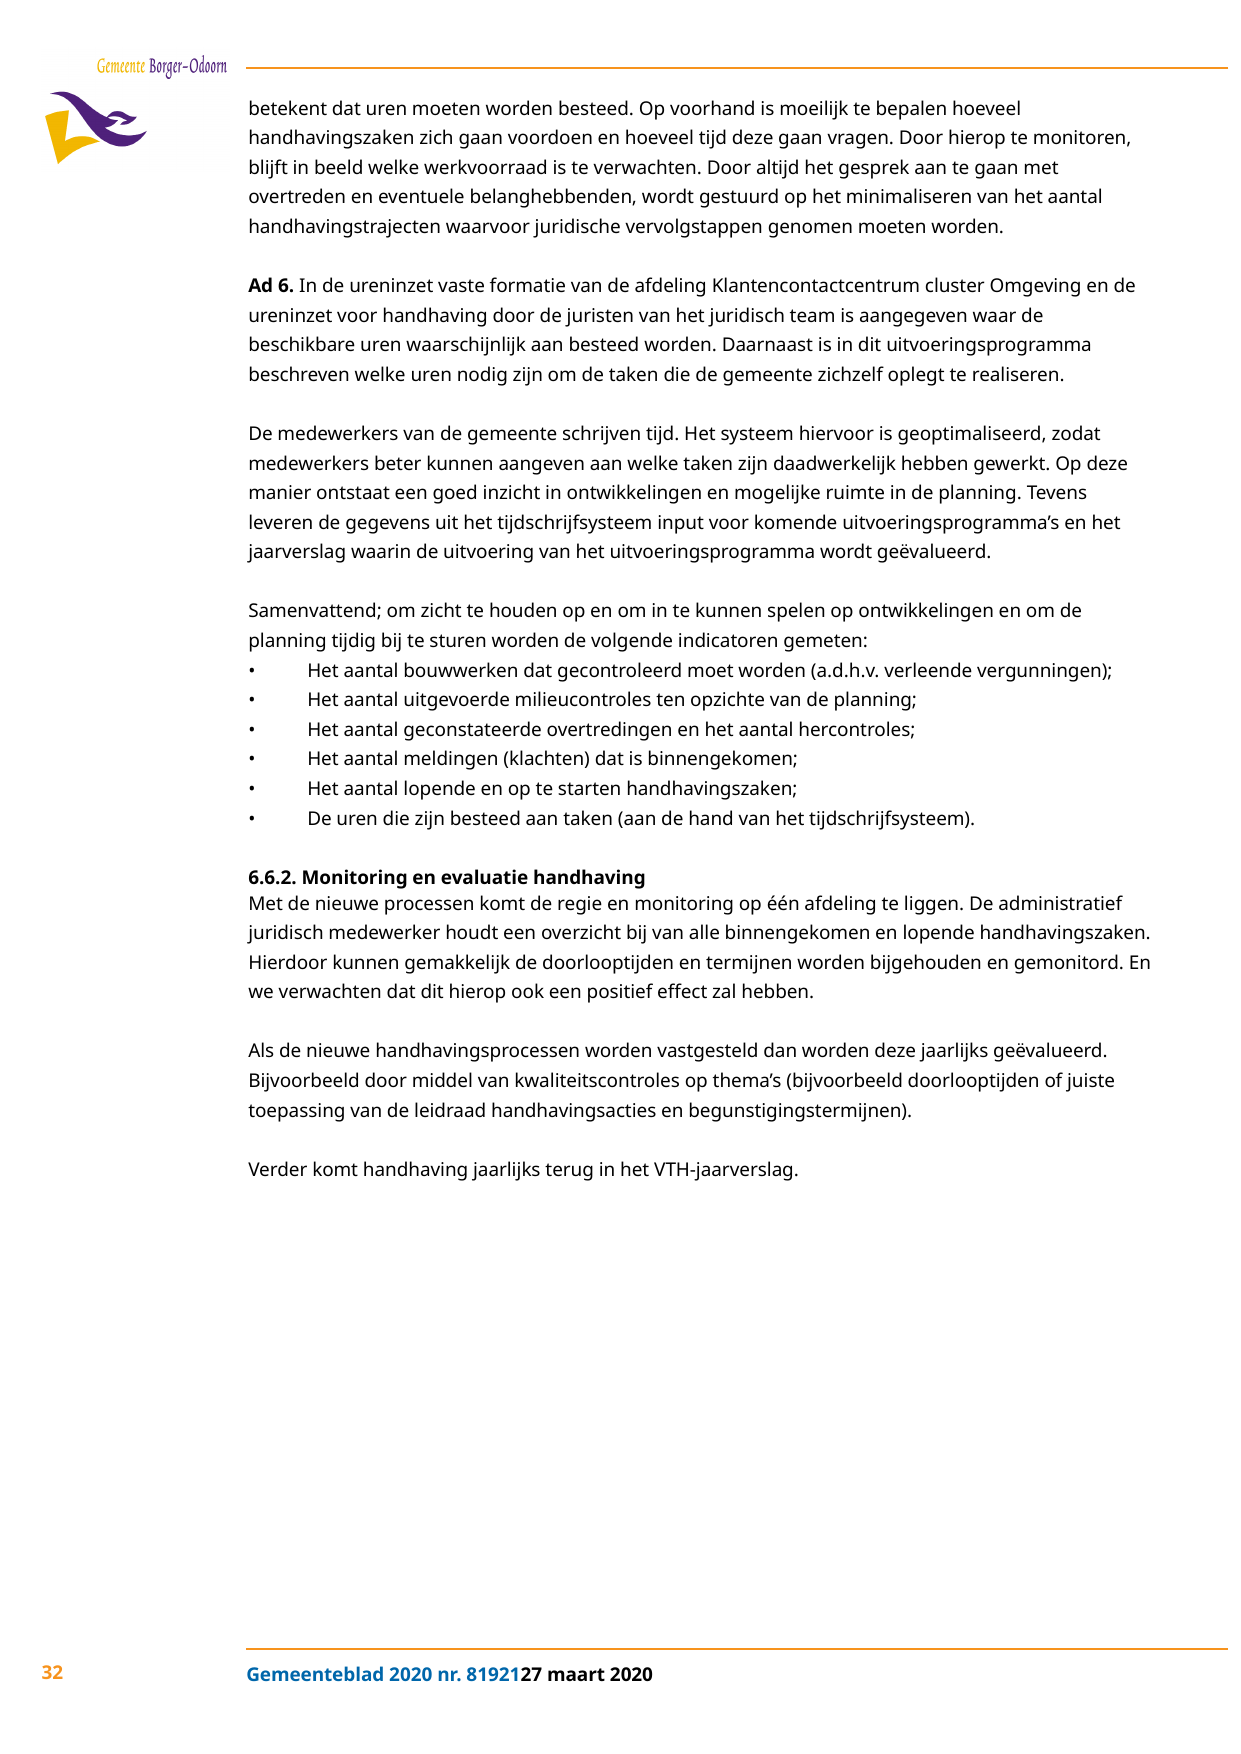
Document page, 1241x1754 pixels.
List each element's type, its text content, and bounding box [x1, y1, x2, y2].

text 6.6.2. Monitoring en evaluatie handhaving [248, 864, 1152, 890]
text betekent dat uren moeten worden besteed. Op voorhand is moeilijk te bepalen hoeveel handhavingszaken zich gaan voordoen en hoeveel tijd deze gaan vragen. Door hierop te monitoren, blijft in beeld welke werkvoorraad is te verwachten. Door altijd het gesprek aan te gaan met overtreden en eventuele belanghebbenden, wordt gestuurd op het minimaliseren van het aantal handhavingstrajecten waarvoor juridische vervolgstappen genomen moeten worden. [248, 95, 1152, 239]
list Het aantal geconstateerde overtredingen en het aantal hercontroles; [248, 716, 1152, 742]
text Met de nieuwe processen komt de regie en monitoring op één afdeling te liggen. De administratief juridisch medewerker houdt een overzicht bij van alle binnengekomen en lopende handhavingszaken. Hierdoor kunnen gemakkelijk de doorlooptijden en termijnen worden bijgehouden en gemonitord. En we verwachten dat dit hierop ook een positief effect zal hebben. [248, 890, 1152, 1004]
text Verder komt handhaving jaarlijks terug in het VTH-jaarverslag. [248, 1156, 1152, 1182]
list Het aantal bouwwerken dat gecontroleerd moet worden (a.d.h.v. verleende vergunningen); [248, 657, 1152, 683]
list Het aantal lopende en op te starten handhavingszaken; [248, 775, 1152, 801]
list Het aantal meldingen (klachten) dat is binnengekomen; [248, 746, 1152, 771]
list Het aantal uitgevoerde milieucontroles ten opzichte van de planning; [248, 686, 1152, 712]
text Samenvattend; om zicht te houden op en om in te kunnen spelen op ontwikkelingen en om de planning tijdig bij te sturen worden de volgende indicatoren gemeten: [248, 598, 1152, 653]
picture [41, 47, 231, 172]
text De medewerkers van de gemeente schrijven tijd. Het systeem hiervoor is geoptimaliseerd, zodat medewerkers beter kunnen aangeven aan welke taken zijn daadwerkelijk hebben gewerkt. Op deze manier ontstaat een goed inzicht in ontwikkelingen en mogelijke ruimte in de planning. Tevens leveren de gegevens uit het tijdschrijfsysteem input voor komende uitvoeringsprogramma’s en het jaarverslag waarin de uitvoering van het uitvoeringsprogramma wordt geëvalueerd. [248, 420, 1152, 564]
text Als de nieuwe handhavingsprocessen worden vastgesteld dan worden deze jaarlijks geëvalueerd. Bijvoorbeeld door middel van kwaliteitscontroles op thema’s (bijvoorbeeld doorlooptijden of juiste toepassing van de leidraad handhavingsacties en begunstigingstermijnen). [248, 1038, 1152, 1122]
text Ad 6. In de ureninzet vaste formatie van de afdeling Klantencontactcentrum cluster Omgeving en de ureninzet voor handhaving door de juristen van het juridisch team is aangegeven waar de beschikbare uren waarschijnlijk aan besteed worden. Daarnaast is in dit uitvoeringsprogramma beschreven welke uren nodig zijn om de taken die de gemeente zichzelf oplegt te realiseren. [248, 272, 1152, 387]
list De uren die zijn besteed aan taken (aan de hand van het tijdschrijfsysteem). [248, 805, 1152, 831]
